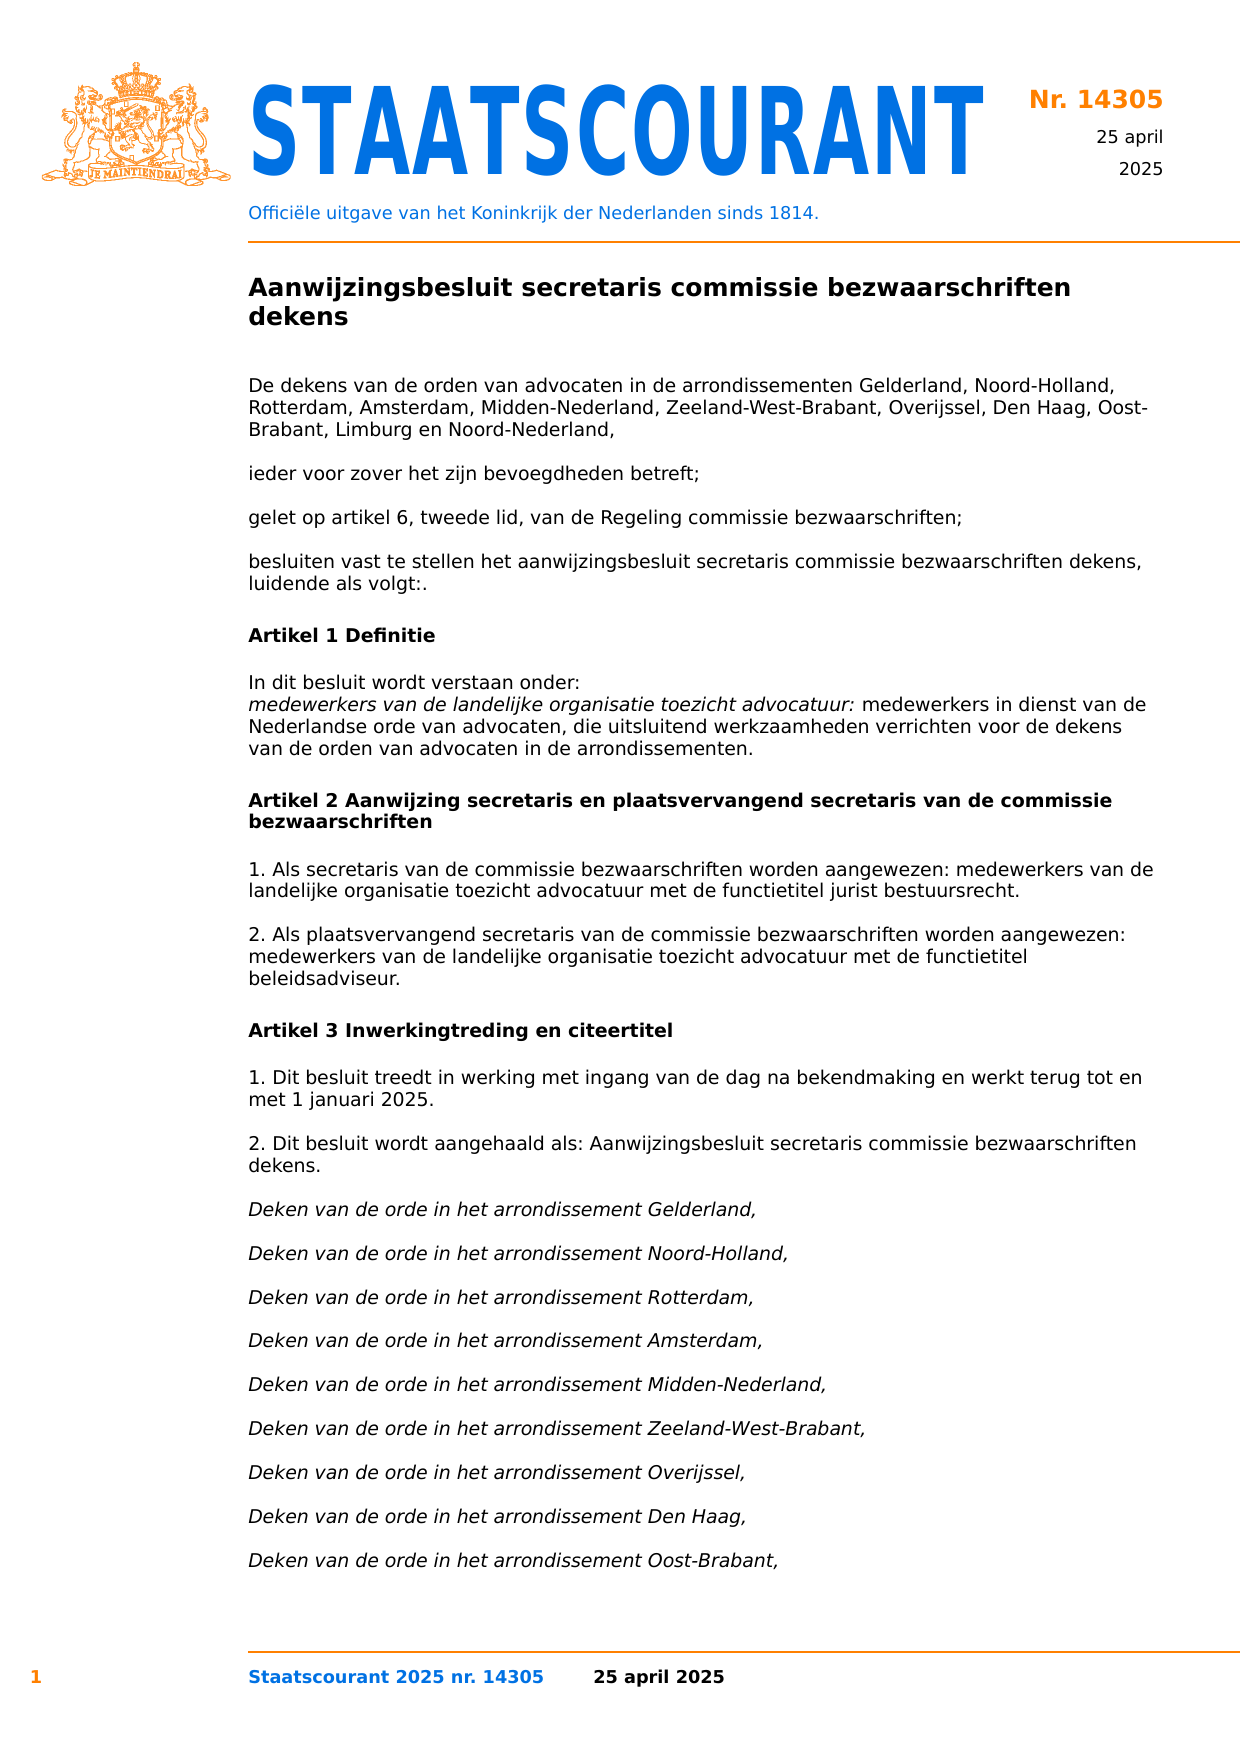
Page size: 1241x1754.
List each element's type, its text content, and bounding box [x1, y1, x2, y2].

text Deken van de orde in het arrondissement Den Haag, [248, 1506, 1163, 1528]
text Deken van de orde in het arrondissement Noord-Holland, [248, 1243, 1163, 1265]
text 2. Dit besluit wordt aangehaald als: Aanwijzingsbesluit secretaris commissie bezwaarschriften dekens. [248, 1133, 1163, 1177]
table_header STAATSCOURANT [248, 62, 998, 203]
table_header Nr. 14305 [998, 62, 1240, 121]
subtitle Artikel 1 Definitie [248, 624, 1163, 647]
subtitle Artikel 2 Aanwijzing secretaris en plaatsvervangend secretaris van de commissie bezwaarschriften [248, 789, 1163, 833]
table_header [25, 62, 248, 241]
text besluiten vast te stellen het aanwijzingsbesluit secretaris commissie bezwaarschriften dekens, luidende als volgt:. [248, 551, 1163, 594]
text gelet op artikel 6, tweede lid, van de Regeling commissie bezwaarschriften; [248, 507, 1163, 529]
text 1. Dit besluit treedt in werking met ingang van de dag na bekendmaking en werkt terug tot en met 1 januari 2025. [248, 1067, 1163, 1111]
text Deken van de orde in het arrondissement Gelderland, [248, 1199, 1163, 1221]
picture [41, 62, 231, 186]
text Deken van de orde in het arrondissement Midden-Nederland, [248, 1374, 1163, 1396]
text Deken van de orde in het arrondissement Zeeland-West-Brabant, [248, 1418, 1163, 1440]
text Deken van de orde in het arrondissement Amsterdam, [248, 1330, 1163, 1352]
text De dekens van de orden van advocaten in de arrondissementen Gelderland, Noord-Holland, Rotterdam, Amsterdam, Midden-Nederland, Zeeland-West-Brabant, Overijssel, Den Haag, Oost-Brabant, Limburg en Noord-Nederland, [248, 375, 1163, 441]
subtitle Artikel 3 Inwerkingtreding en citeertitel [248, 1020, 1163, 1042]
text Deken van de orde in het arrondissement Oost-Brabant, [248, 1550, 1163, 1572]
text ieder voor zover het zijn bevoegdheden betreft; [248, 463, 1163, 485]
text 1. Als secretaris van de commissie bezwaarschriften worden aangewezen: medewerkers van de landelijke organisatie toezicht advocatuur met de functietitel jurist bestuursrecht. [248, 858, 1163, 902]
text In dit besluit wordt verstaan onder: [248, 672, 1163, 693]
table_cell 2025 [998, 153, 1240, 203]
text 2. Als plaatsvervangend secretaris van de commissie bezwaarschriften worden aangewezen: medewerkers van de landelijke organisatie toezicht advocatuur met de functietitel beleidsadviseur. [248, 924, 1163, 990]
subtitle Aanwijzingsbesluit secretaris commissie bezwaarschriften dekens [248, 273, 1163, 331]
text medewerkers van de landelijke organisatie toezicht advocatuur: medewerkers in dienst van de Nederlandse orde van advocaten, die uitsluitend werkzaamheden verrichten voor de dekens van de orden van advocaten in de arrondissementen. [248, 693, 1163, 759]
text Deken van de orde in het arrondissement Rotterdam, [248, 1287, 1163, 1308]
table_cell Officiële uitgave van het Koninkrijk der Nederlanden sinds 1814. [248, 203, 1240, 241]
table_cell 25 april [998, 121, 1240, 153]
text Deken van de orde in het arrondissement Overijssel, [248, 1462, 1163, 1484]
